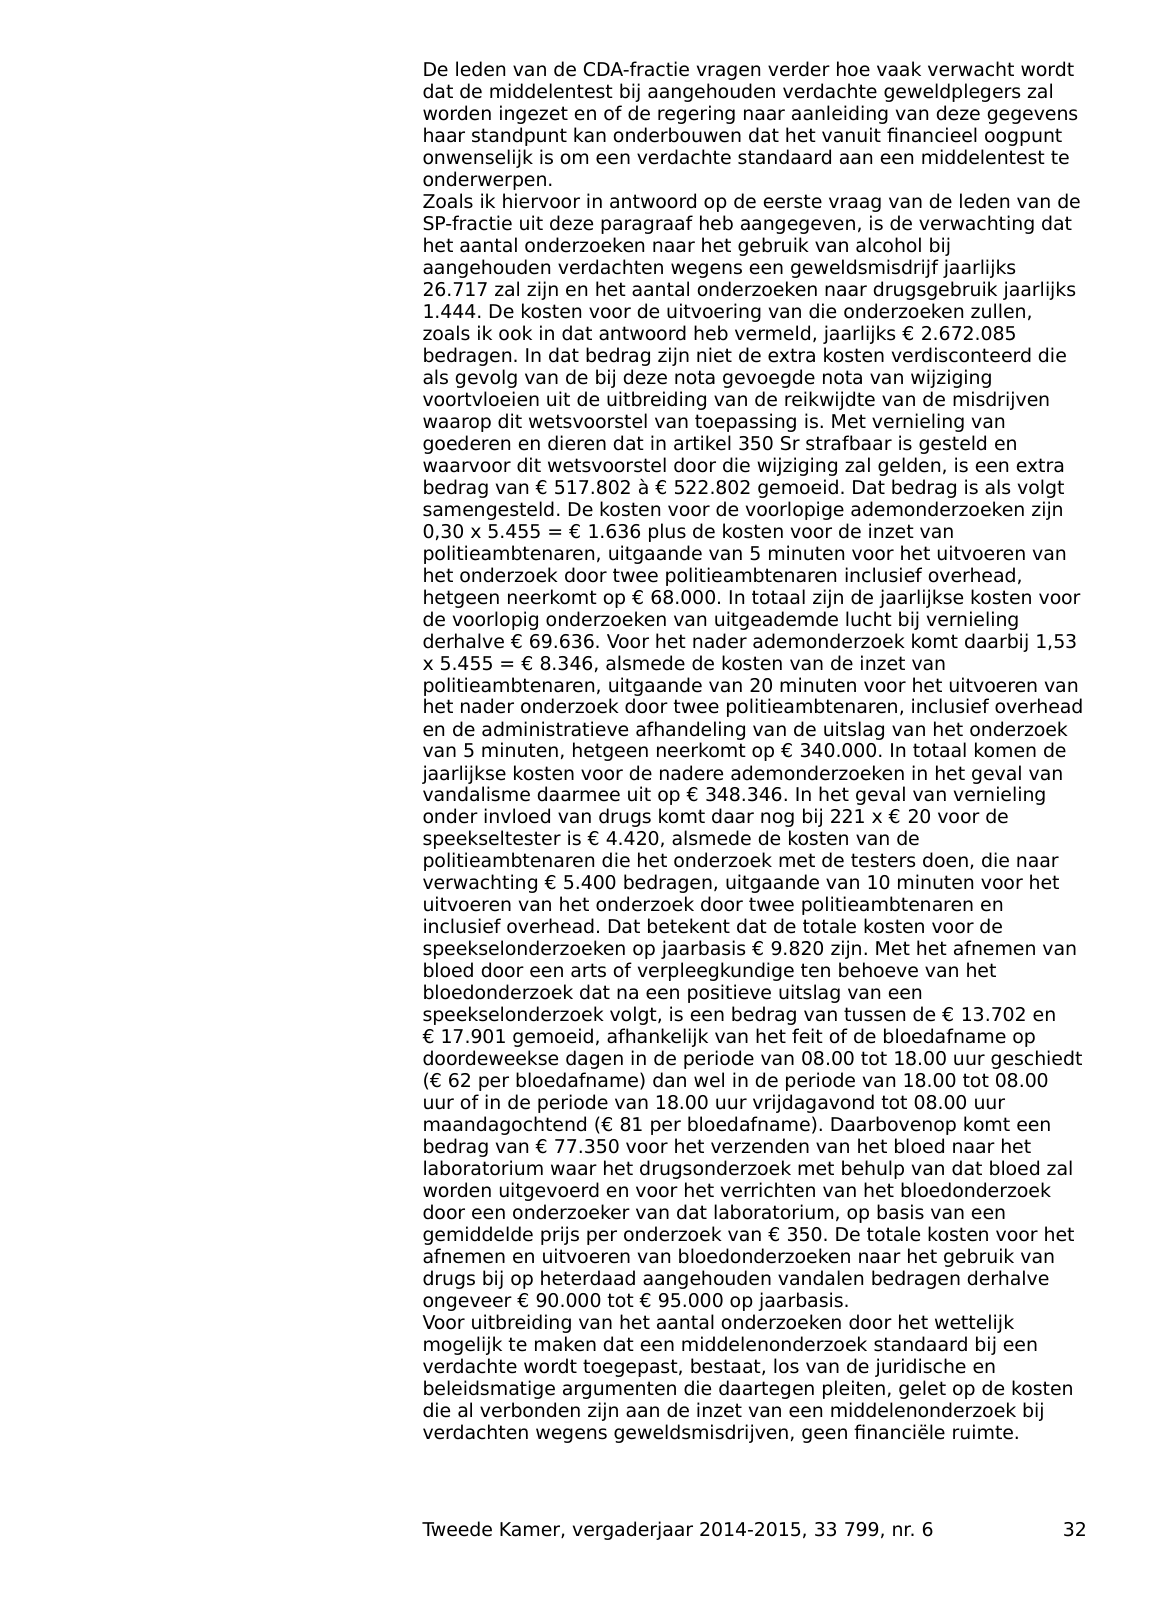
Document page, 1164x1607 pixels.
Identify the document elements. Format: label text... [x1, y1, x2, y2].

text Voor uitbreiding van het aantal onderzoeken door het wettelijk mogelijk te maken dat een middelenonderzoek standaard bij een verdachte wordt toegepast, bestaat, los van de juridische en beleidsmatige argumenten die daartegen pleiten, gelet op de kosten die al verbonden zijn aan de inzet van een middelenonderzoek bij verdachten wegens geweldsmisdrijven, geen financiële ruimte. [422, 1312, 1087, 1444]
text Zoals ik hiervoor in antwoord op de eerste vraag van de leden van de SP-fractie uit deze paragraaf heb aangegeven, is de verwachting dat het aantal onderzoeken naar het gebruik van alcohol bij aangehouden verdachten wegens een geweldsmisdrijf jaarlijks 26.717 zal zijn en het aantal onderzoeken naar drugsgebruik jaarlijks 1.444. De kosten voor de uitvoering van die onderzoeken zullen, zoals ik ook in dat antwoord heb vermeld, jaarlijks € 2.672.085 bedragen. In dat bedrag zijn niet de extra kosten verdisconteerd die als gevolg van de bij deze nota gevoegde nota van wijziging voortvloeien uit de uitbreiding van de reikwijdte van de misdrijven waarop dit wetsvoorstel van toepassing is. Met vernieling van goederen en dieren dat in artikel 350 Sr strafbaar is gesteld en waarvoor dit wetsvoorstel door die wijziging zal gelden, is een extra bedrag van € 517.802 à € 522.802 gemoeid. Dat bedrag is als volgt samengesteld. De kosten voor de voorlopige ademonderzoeken zijn 0,30 x 5.455 = € 1.636 plus de kosten voor de inzet van politieambtenaren, uitgaande van 5 minuten voor het uitvoeren van het onderzoek door twee politieambtenaren inclusief overhead, hetgeen neerkomt op € 68.000. In totaal zijn de jaarlijkse kosten voor de voorlopig onderzoeken van uitgeademde lucht bij vernieling derhalve € 69.636. Voor het nader ademonderzoek komt daarbij 1,53 x 5.455 = € 8.346, alsmede de kosten van de inzet van politieambtenaren, uitgaande van 20 minuten voor het uitvoeren van het nader onderzoek door twee politieambtenaren, inclusief overhead en de administratieve afhandeling van de uitslag van het onderzoek van 5 minuten, hetgeen neerkomt op € 340.000. In totaal komen de jaarlijkse kosten voor de nadere ademonderzoeken in het geval van vandalisme daarmee uit op € 348.346. In het geval van vernieling onder invloed van drugs komt daar nog bij 221 x € 20 voor de speekseltester is € 4.420, alsmede de kosten van de politieambtenaren die het onderzoek met de testers doen, die naar verwachting € 5.400 bedragen, uitgaande van 10 minuten voor het uitvoeren van het onderzoek door twee politieambtenaren en inclusief overhead. Dat betekent dat de totale kosten voor de speekselonderzoeken op jaarbasis € 9.820 zijn. Met het afnemen van bloed door een arts of verpleegkundige ten behoeve van het bloedonderzoek dat na een positieve uitslag van een speekselonderzoek volgt, is een bedrag van tussen de € 13.702 en € 17.901 gemoeid, afhankelijk van het feit of de bloedafname op doordeweekse dagen in de periode van 08.00 tot 18.00 uur geschiedt (€ 62 per bloedafname) dan wel in de periode van 18.00 tot 08.00 uur of in de periode van 18.00 uur vrijdagavond tot 08.00 uur maandagochtend (€ 81 per bloedafname). Daarbovenop komt een bedrag van € 77.350 voor het verzenden van het bloed naar het laboratorium waar het drugsonderzoek met behulp van dat bloed zal worden uitgevoerd en voor het verrichten van het bloedonderzoek door een onderzoeker van dat laboratorium, op basis van een gemiddelde prijs per onderzoek van € 350. De totale kosten voor het afnemen en uitvoeren van bloedonderzoeken naar het gebruik van drugs bij op heterdaad aangehouden vandalen bedragen derhalve ongeveer € 90.000 tot € 95.000 op jaarbasis. [422, 191, 1087, 1312]
text De leden van de CDA-fractie vragen verder hoe vaak verwacht wordt dat de middelentest bij aangehouden verdachte geweldplegers zal worden ingezet en of de regering naar aanleiding van deze gegevens haar standpunt kan onderbouwen dat het vanuit financieel oogpunt onwenselijk is om een verdachte standaard aan een middelentest te onderwerpen. [422, 59, 1087, 191]
